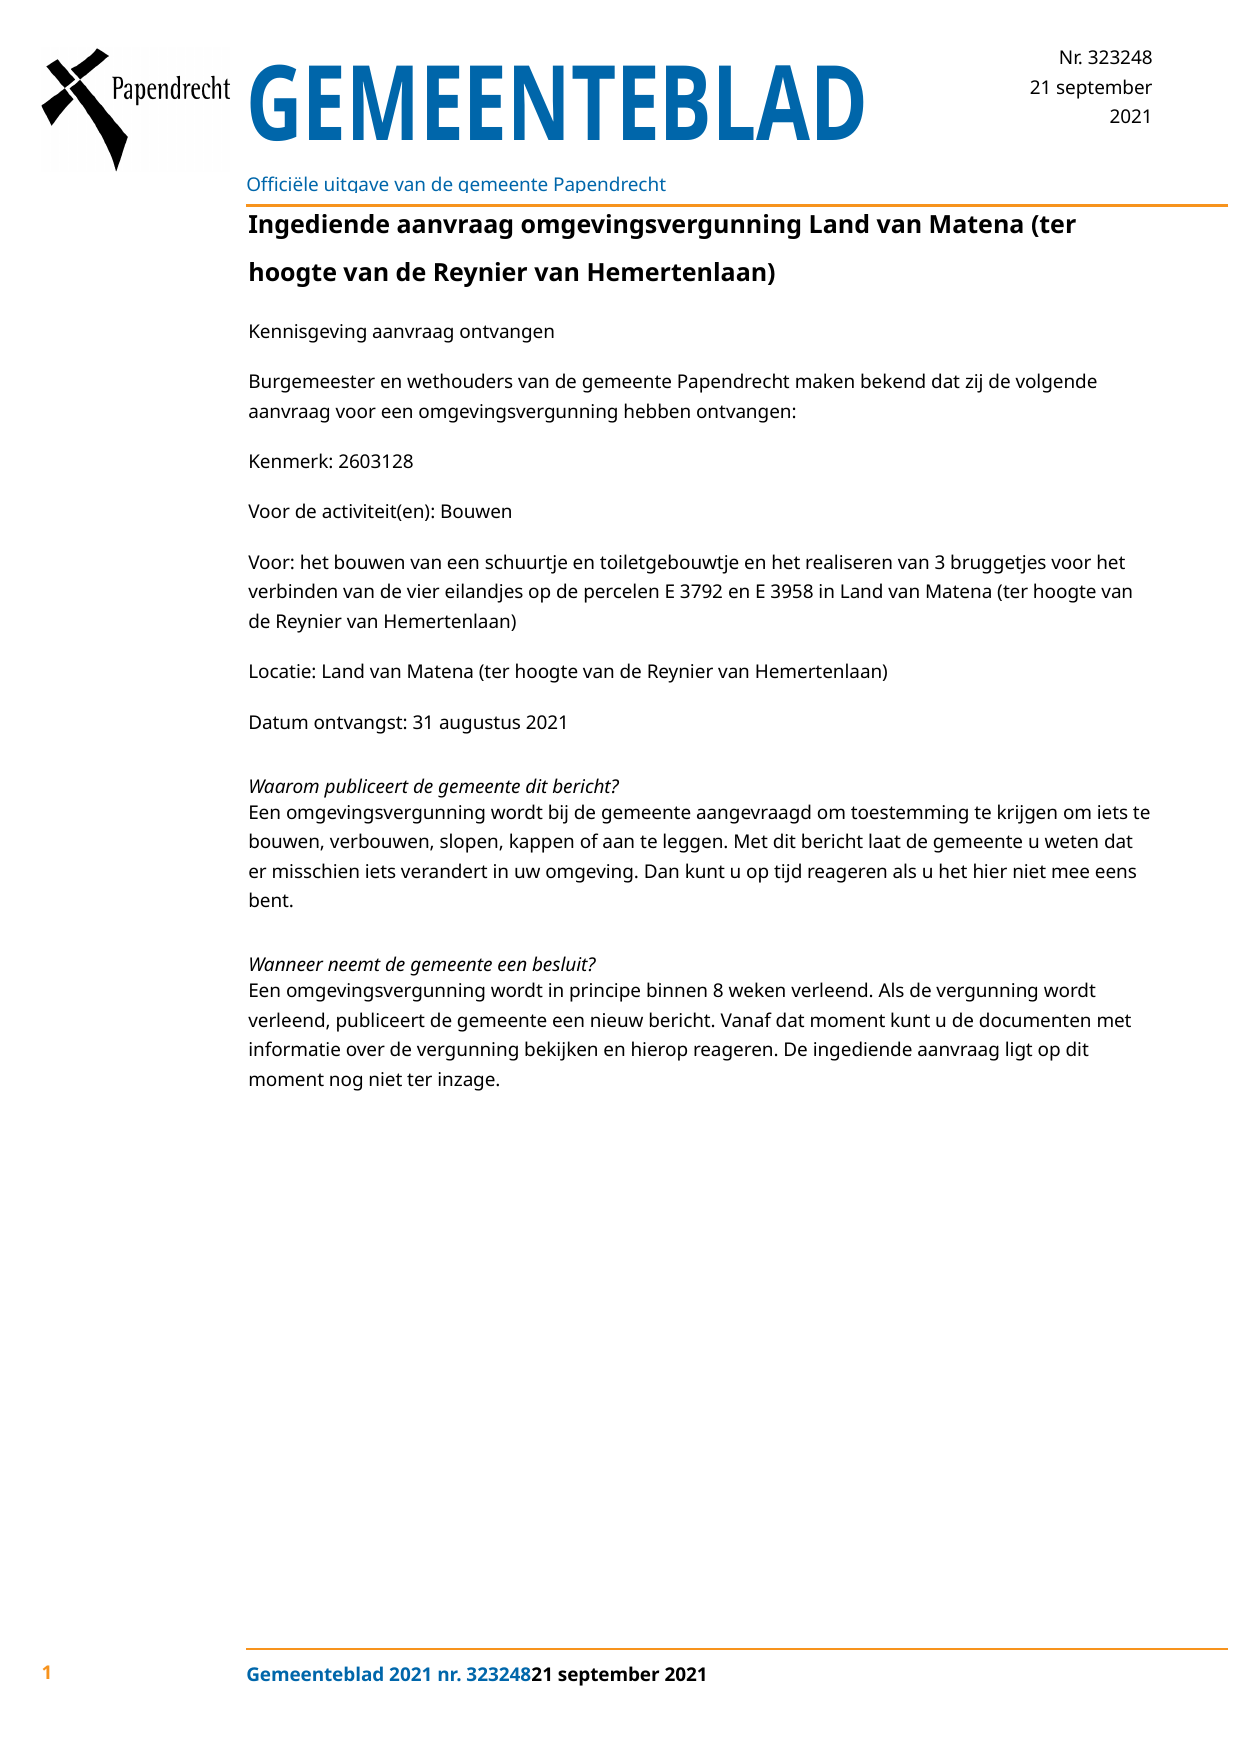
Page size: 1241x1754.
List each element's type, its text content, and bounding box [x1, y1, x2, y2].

text Locatie: Land van Matena (ter hoogte van de Reynier van Hemertenlaan) [248, 659, 1152, 684]
text Kennisgeving aanvraag ontvangen [248, 318, 1152, 344]
text Een omgevingsvergunning wordt bij de gemeente aangevraagd om toestemming te krijgen om iets te bouwen, verbouwen, slopen, kappen of aan te leggen. Met dit bericht laat de gemeente u weten dat er misschien iets verandert in uw omgeving. Dan kunt u op tijd reageren als u het hier niet mee eens bent. [248, 799, 1152, 913]
text Datum ontvangst: 31 augustus 2021 [248, 709, 1152, 735]
text Een omgevingsvergunning wordt in principe binnen 8 weken verleend. Als de vergunning wordt verleend, publiceert de gemeente een nieuw bericht. Vanaf dat moment kunt u de documenten met informatie over de vergunning bekijken en hierop reageren. De ingediende aanvraag ligt op dit moment nog niet ter inzage. [248, 977, 1152, 1092]
text Voor de activiteit(en): Bouwen [248, 499, 1152, 524]
text Ingediende aanvraag omgevingsvergunning Land van Matena (ter hoogte van de Reynier van Hemertenlaan) [248, 207, 1152, 288]
text Wanneer neemt de gemeente een besluit? [248, 952, 1152, 977]
text Burgemeester en wethouders van de gemeente Papendrecht maken bekend dat zij de volgende aanvraag voor een omgevingsvergunning hebben ontvangen: [248, 368, 1152, 424]
text Kenmerk: 2603128 [248, 448, 1152, 474]
picture [41, 47, 231, 172]
text Waarom publiceert de gemeente dit bericht? [248, 773, 1152, 799]
text Voor: het bouwen van een schuurtje en toiletgebouwtje en het realiseren van 3 bruggetjes voor het verbinden van de vier eilandjes op de percelen E 3792 en E 3958 in Land van Matena (ter hoogte van de Reynier van Hemertenlaan) [248, 549, 1152, 634]
